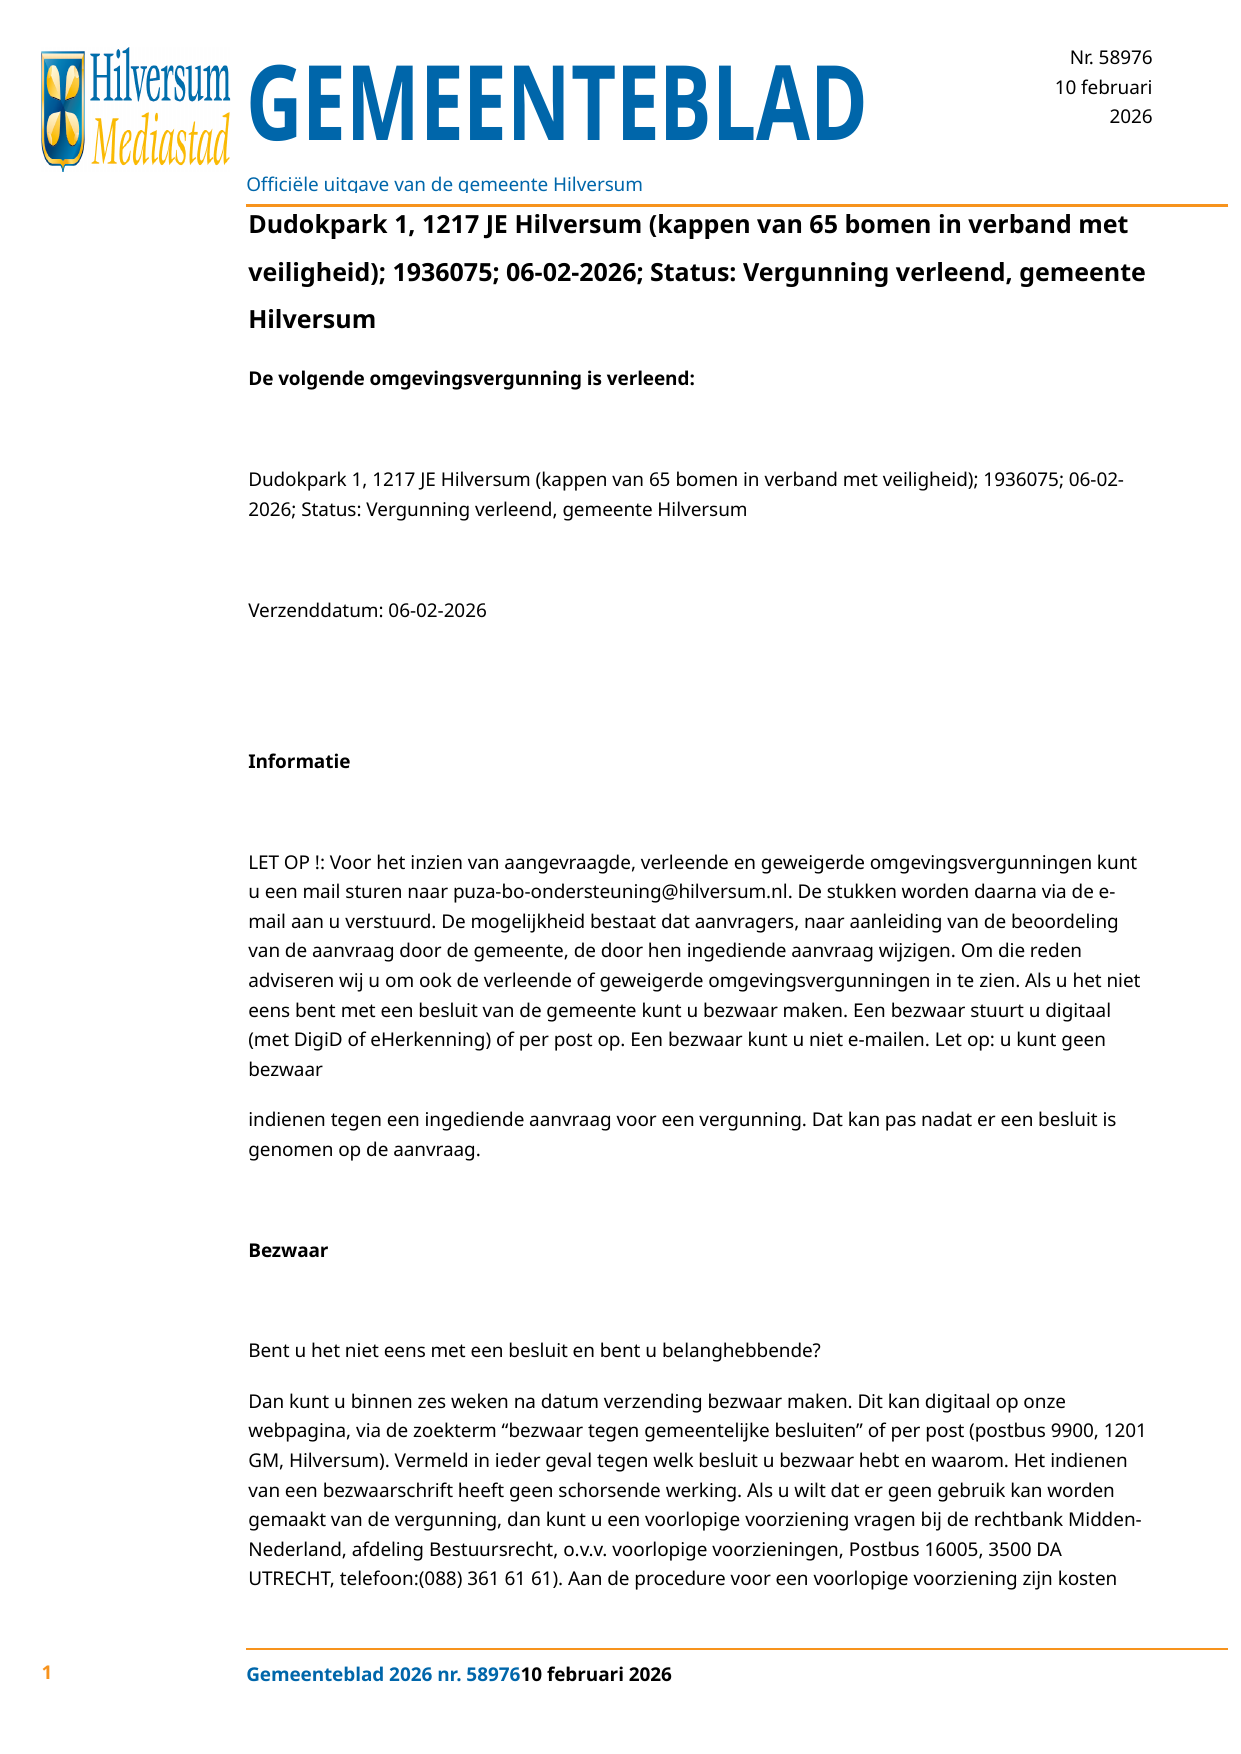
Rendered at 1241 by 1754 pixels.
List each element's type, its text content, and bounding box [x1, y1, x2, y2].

text LET OP !: Voor het inzien van aangevraagde, verleende en geweigerde omgevingsvergunningen kunt u een mail sturen naar puza-bo-ondersteuning@hilversum.nl. De stukken worden daarna via de e-mail aan u verstuurd. De mogelijkheid bestaat dat aanvragers, naar aanleiding van de beoordeling van de aanvraag door de gemeente, de door hen ingediende aanvraag wijzigen. Om die reden adviseren wij u om ook de verleende of geweigerde omgevingsvergunningen in te zien. Als u het niet eens bent met een besluit van de gemeente kunt u bezwaar maken. Een bezwaar stuurt u digitaal (met DigiD of eHerkenning) of per post op. Een bezwaar kunt u niet e-mailen. Let op: u kunt geen bezwaar [248, 849, 1152, 1082]
text Informatie [248, 748, 1152, 774]
text Bent u het niet eens met een besluit en bent u belanghebbende? [248, 1338, 1152, 1363]
text indienen tegen een ingediende aanvraag voor een vergunning. Dat kan pas nadat er een besluit is genomen op de aanvraag. [248, 1106, 1152, 1162]
text Bezwaar [248, 1237, 1152, 1262]
picture [41, 47, 231, 172]
text Verzenddatum: 06-02-2026 [248, 597, 1152, 622]
text Dan kunt u binnen zes weken na datum verzending bezwaar maken. Dit kan digitaal op onze webpagina, via de zoekterm “bezwaar tegen gemeentelijke besluiten” of per post (postbus 9900, 1201 GM, Hilversum). Vermeld in ieder geval tegen welk besluit u bezwaar hebt en waarom. Het indienen van een bezwaarschrift heeft geen schorsende werking. Als u wilt dat er geen gebruik kan worden gemaakt van de vergunning, dan kunt u een voorlopige voorziening vragen bij de rechtbank Midden-Nederland, afdeling Bestuursrecht, o.v.v. voorlopige voorzieningen, Postbus 16005, 3500 DA UTRECHT, telefoon:(088) 361 61 61). Aan de procedure voor een voorlopige voorziening zijn kosten [248, 1388, 1152, 1591]
text De volgende omgevingsvergunning is verleend: [248, 366, 1152, 391]
text Dudokpark 1, 1217 JE Hilversum (kappen van 65 bomen in verband met veiligheid); 1936075; 06-02-2026; Status: Vergunning verleend, gemeente Hilversum [248, 207, 1152, 336]
text Dudokpark 1, 1217 JE Hilversum (kappen van 65 bomen in verband met veiligheid); 1936075; 06-02-2026; Status: Vergunning verleend, gemeente Hilversum [248, 466, 1152, 522]
